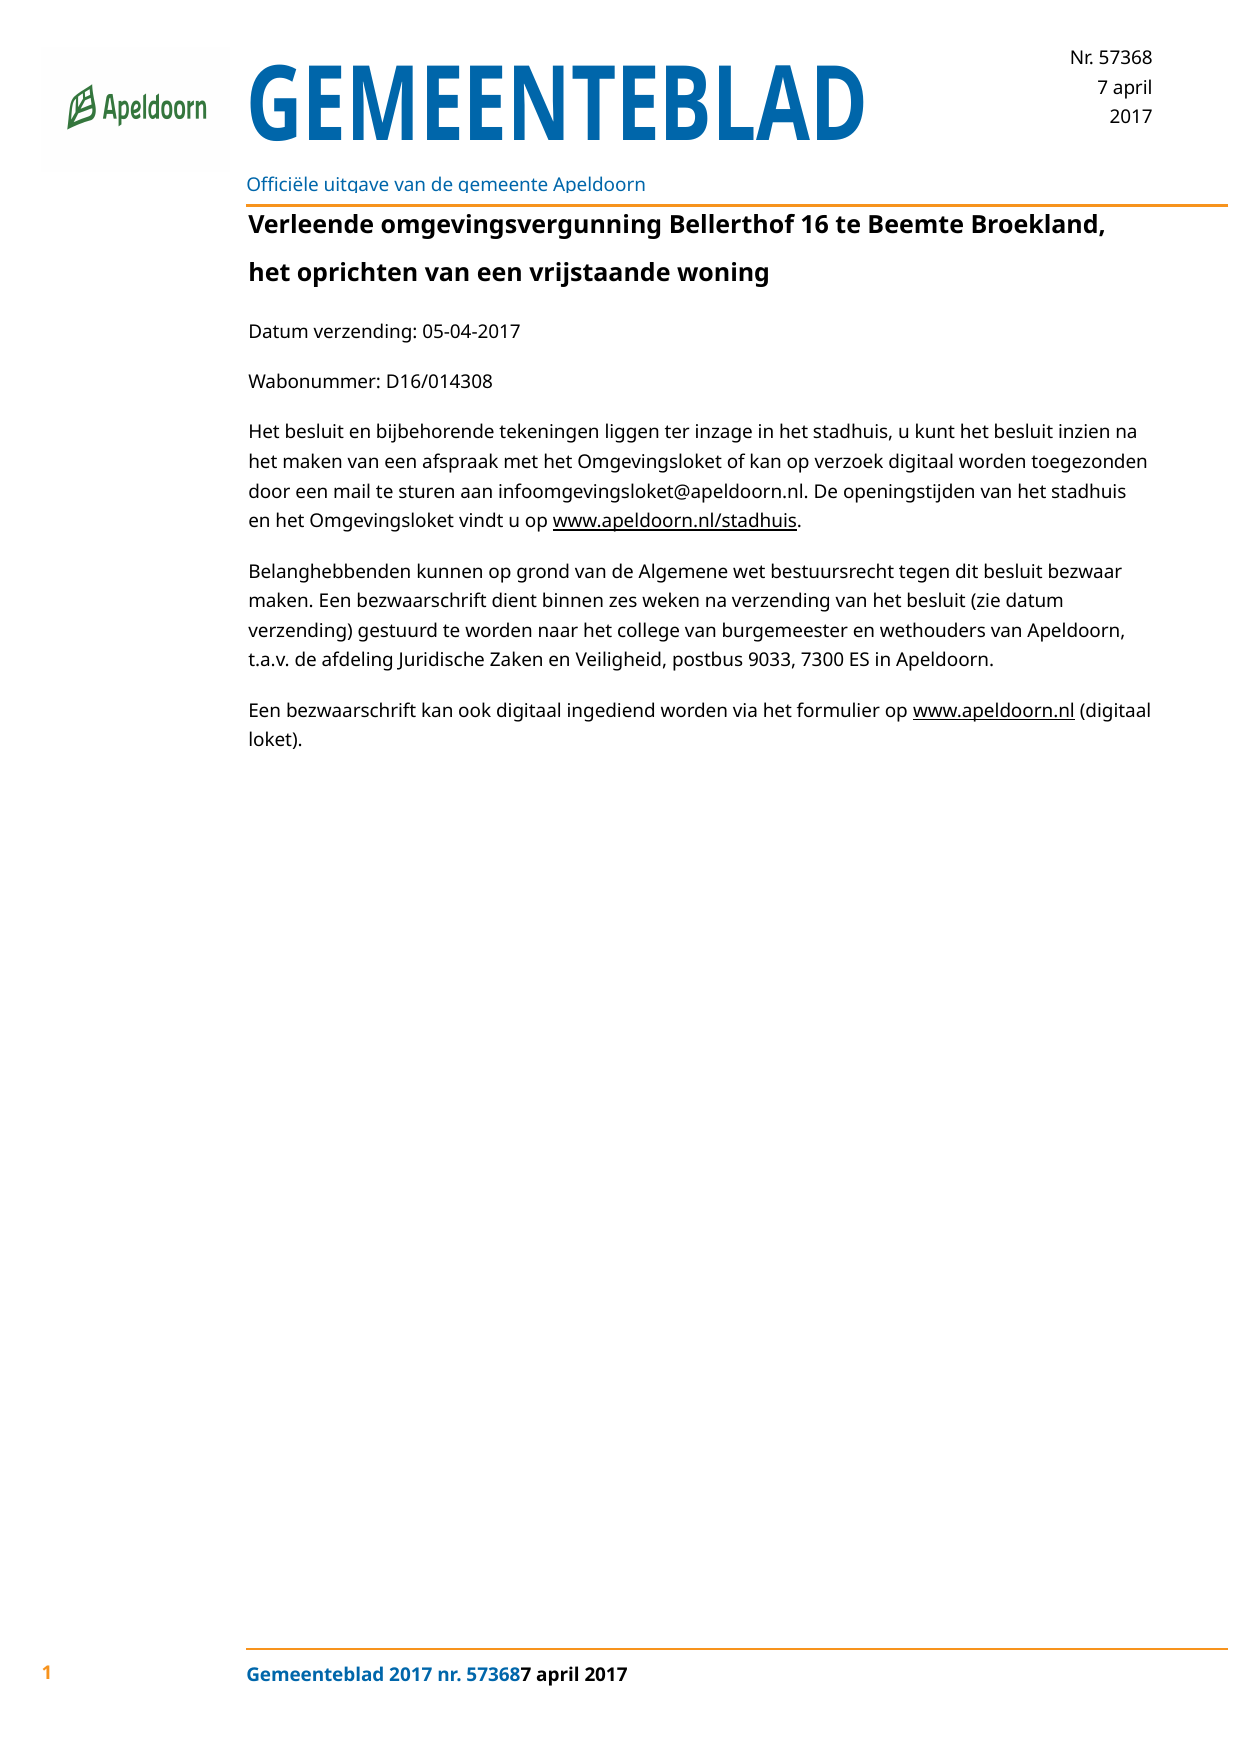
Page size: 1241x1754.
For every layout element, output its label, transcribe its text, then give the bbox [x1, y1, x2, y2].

text Datum verzending: 05-04-2017 [248, 318, 1152, 344]
picture [41, 47, 231, 172]
text Wabonummer: D16/014308 [248, 368, 1152, 394]
text Verleende omgevingsvergunning Bellerthof 16 te Beemte Broekland, het oprichten van een vrijstaande woning [248, 207, 1152, 288]
text Het besluit en bijbehorende tekeningen liggen ter inzage in het stadhuis, u kunt het besluit inzien na het maken van een afspraak met het Omgevingsloket of kan op verzoek digitaal worden toegezonden door een mail te sturen aan infoomgevingsloket@apeldoorn.nl. De openingstijden van het stadhuis en het Omgevingsloket vindt u op www.apeldoorn.nl/stadhuis. [248, 419, 1152, 533]
text Belanghebbenden kunnen op grond van de Algemene wet bestuursrecht tegen dit besluit bezwaar maken. Een bezwaarschrift dient binnen zes weken na verzending van het besluit (zie datum verzending) gestuurd te worden naar het college van burgemeester en wethouders van Apeldoorn, t.a.v. de afdeling Juridische Zaken en Veiligheid, postbus 9033, 7300 ES in Apeldoorn. [248, 558, 1152, 672]
text Een bezwaarschrift kan ook digitaal ingediend worden via het formulier op www.apeldoorn.nl (digitaal loket). [248, 697, 1152, 752]
